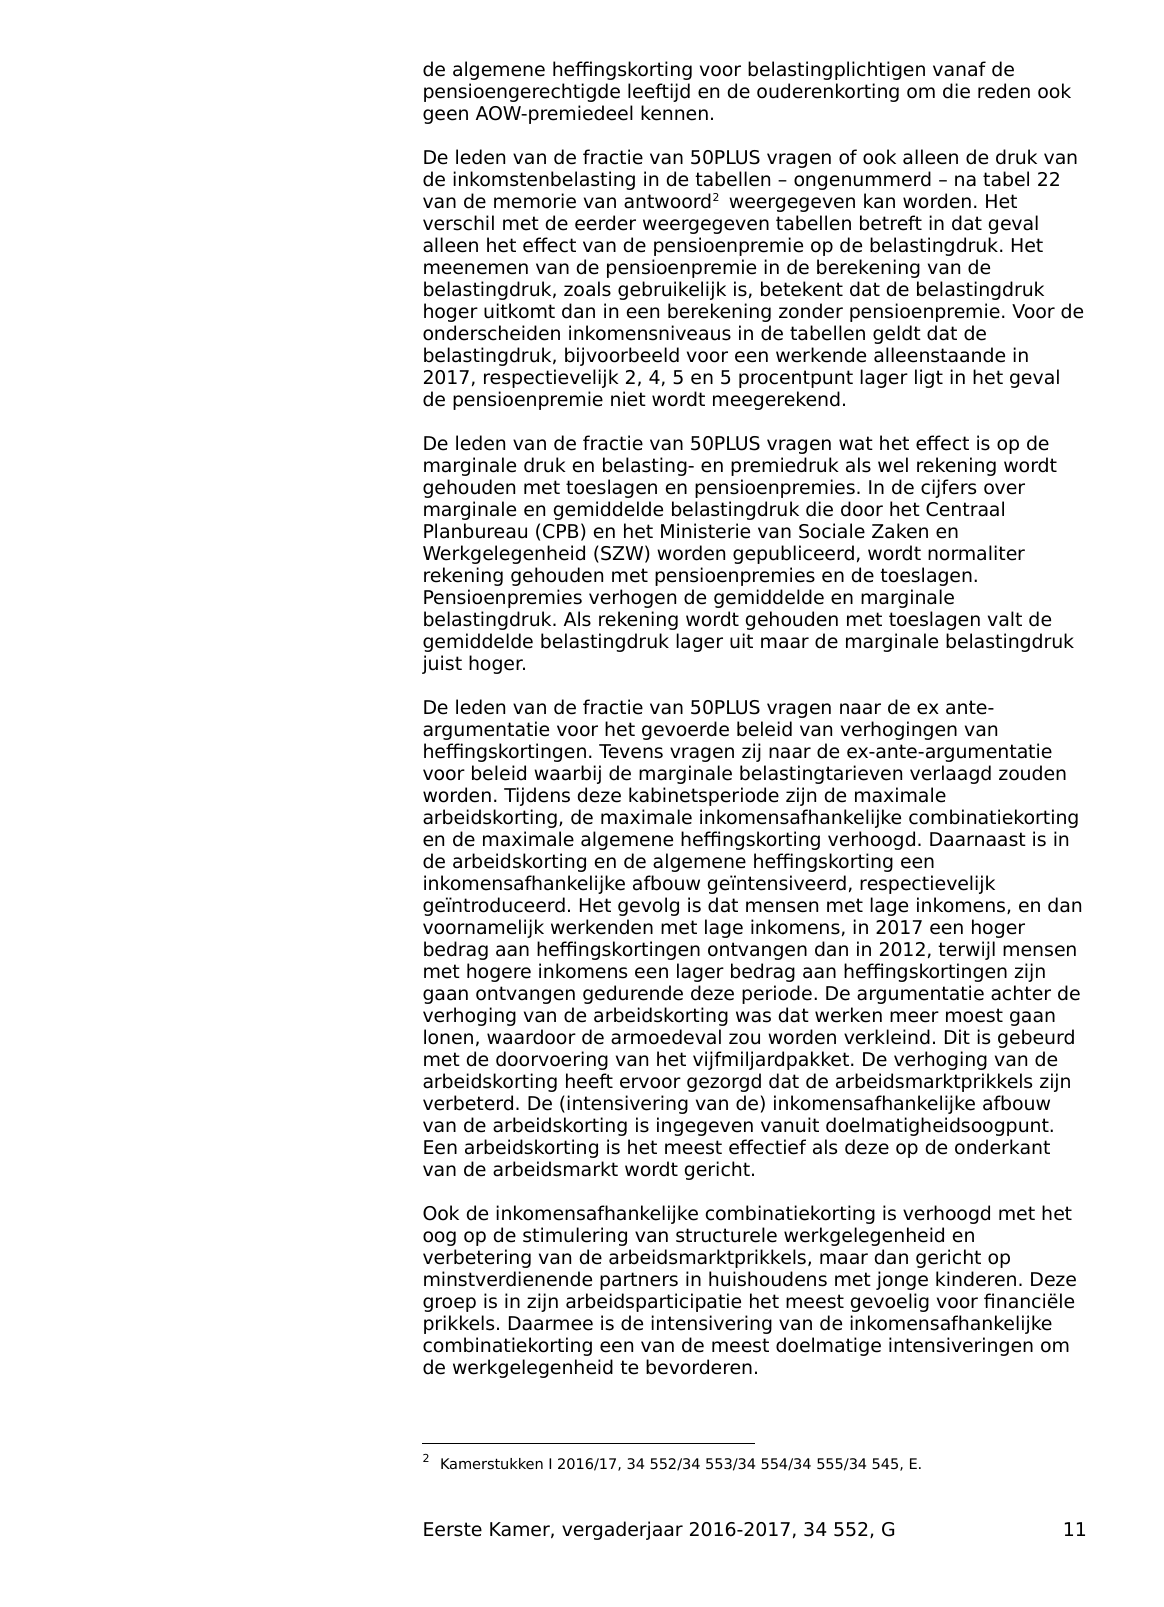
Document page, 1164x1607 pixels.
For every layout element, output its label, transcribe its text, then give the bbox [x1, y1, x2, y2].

text Kamerstukken I 2016/17, 34 552/34 553/34 554/34 555/34 545, E. [422, 1452, 1087, 1474]
text De leden van de fractie van 50PLUS vragen wat het effect is op de marginale druk en belasting- en premiedruk als wel rekening wordt gehouden met toeslagen en pensioenpremies. In de cijfers over marginale en gemiddelde belastingdruk die door het Centraal Planbureau (CPB) en het Ministerie van Sociale Zaken en Werkgelegenheid (SZW) worden gepubliceerd, wordt normaliter rekening gehouden met pensioenpremies en de toeslagen. Pensioenpremies verhogen de gemiddelde en marginale belastingdruk. Als rekening wordt gehouden met toeslagen valt de gemiddelde belastingdruk lager uit maar de marginale belastingdruk juist hoger. [422, 433, 1087, 675]
text de algemene heffingskorting voor belastingplichtigen vanaf de pensioengerechtigde leeftijd en de ouderenkorting om die reden ook geen AOW-premiedeel kennen. [422, 59, 1087, 125]
text De leden van de fractie van 50PLUS vragen of ook alleen de druk van de inkomstenbelasting in de tabellen – ongenummerd – na tabel 22 van de memorie van antwoord weergegeven kan worden. Het verschil met de eerder weergegeven tabellen betreft in dat geval alleen het effect van de pensioenpremie op de belastingdruk. Het meenemen van de pensioenpremie in de berekening van de belastingdruk, zoals gebruikelijk is, betekent dat de belastingdruk hoger uitkomt dan in een berekening zonder pensioenpremie. Voor de onderscheiden inkomensniveaus in de tabellen geldt dat de belastingdruk, bijvoorbeeld voor een werkende alleenstaande in 2017, respectievelijk 2, 4, 5 en 5 procentpunt lager ligt in het geval de pensioenpremie niet wordt meegerekend. [422, 147, 1087, 411]
text Ook de inkomensafhankelijke combinatiekorting is verhoogd met het oog op de stimulering van structurele werkgelegenheid en verbetering van de arbeidsmarktprikkels, maar dan gericht op minstverdienende partners in huishoudens met jonge kinderen. Deze groep is in zijn arbeidsparticipatie het meest gevoelig voor financiële prikkels. Daarmee is de intensivering van de inkomensafhankelijke combinatiekorting een van de meest doelmatige intensiveringen om de werkgelegenheid te bevorderen. [422, 1203, 1087, 1379]
text De leden van de fractie van 50PLUS vragen naar de ex ante-argumentatie voor het gevoerde beleid van verhogingen van heffingskortingen. Tevens vragen zij naar de ex-ante-argumentatie voor beleid waarbij de marginale belastingtarieven verlaagd zouden worden. Tijdens deze kabinetsperiode zijn de maximale arbeidskorting, de maximale inkomensafhankelijke combinatiekorting en de maximale algemene heffingskorting verhoogd. Daarnaast is in de arbeidskorting en de algemene heffingskorting een inkomensafhankelijke afbouw geïntensiveerd, respectievelijk geïntroduceerd. Het gevolg is dat mensen met lage inkomens, en dan voornamelijk werkenden met lage inkomens, in 2017 een hoger bedrag aan heffingskortingen ontvangen dan in 2012, terwijl mensen met hogere inkomens een lager bedrag aan heffingskortingen zijn gaan ontvangen gedurende deze periode. De argumentatie achter de verhoging van de arbeidskorting was dat werken meer moest gaan lonen, waardoor de armoedeval zou worden verkleind. Dit is gebeurd met de doorvoering van het vijfmiljardpakket. De verhoging van de arbeidskorting heeft ervoor gezorgd dat de arbeidsmarktprikkels zijn verbeterd. De (intensivering van de) inkomensafhankelijke afbouw van de arbeidskorting is ingegeven vanuit doelmatigheidsoogpunt. Een arbeidskorting is het meest effectief als deze op de onderkant van de arbeidsmarkt wordt gericht. [422, 697, 1087, 1181]
